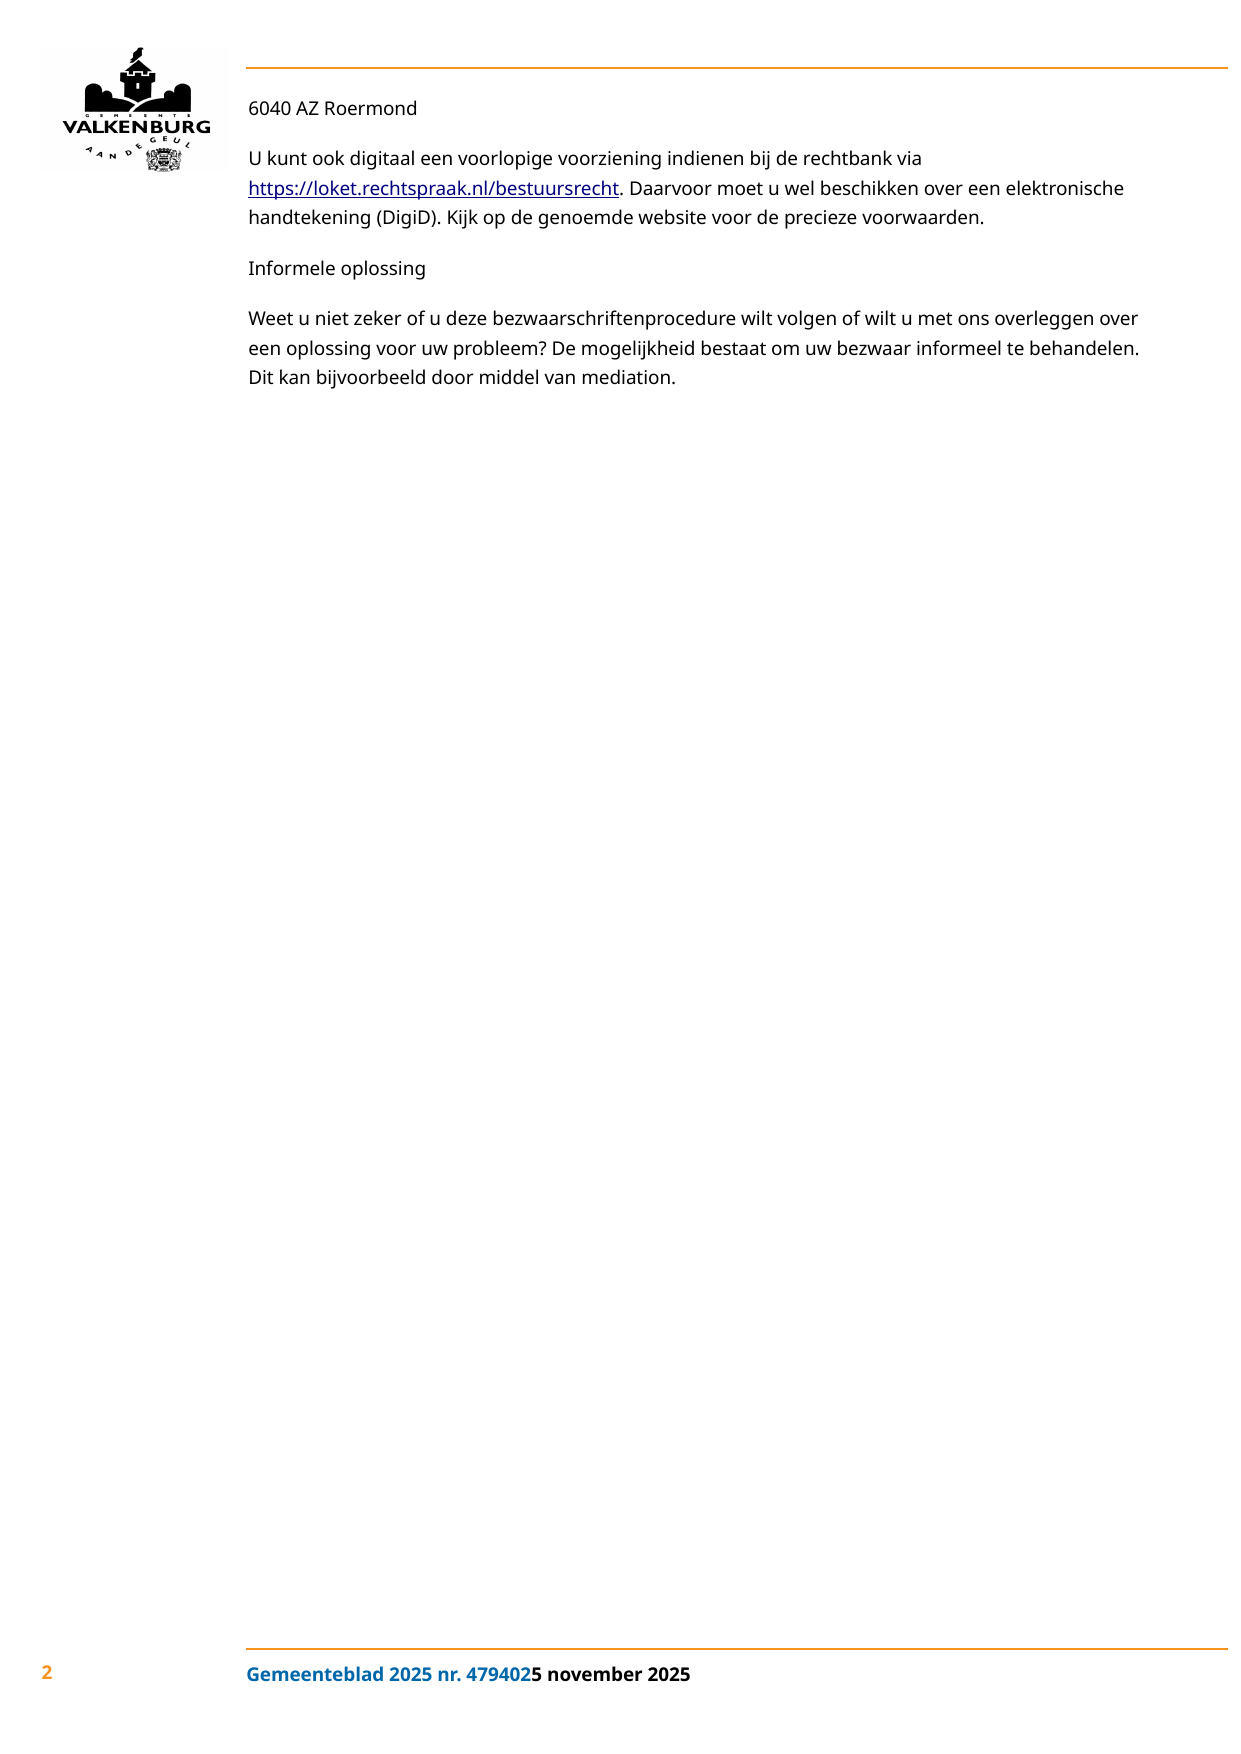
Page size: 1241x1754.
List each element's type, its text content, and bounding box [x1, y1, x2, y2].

text 6040 AZ Roermond [248, 95, 1152, 121]
picture [41, 47, 231, 172]
text Weet u niet zeker of u deze bezwaarschriftenprocedure wilt volgen of wilt u met ons overleggen over een oplossing voor uw probleem? De mogelijkheid bestaat om uw bezwaar informeel te behandelen. Dit kan bijvoorbeeld door middel van mediation. [248, 305, 1152, 390]
text Informele oplossing [248, 255, 1152, 281]
text U kunt ook digitaal een voorlopige voorziening indienen bij de rechtbank via https://loket.rechtspraak.nl/bestuursrecht. Daarvoor moet u wel beschikken over een elektronische handtekening (DigiD). Kijk op de genoemde website voor de precieze voorwaarden. [248, 145, 1152, 230]
